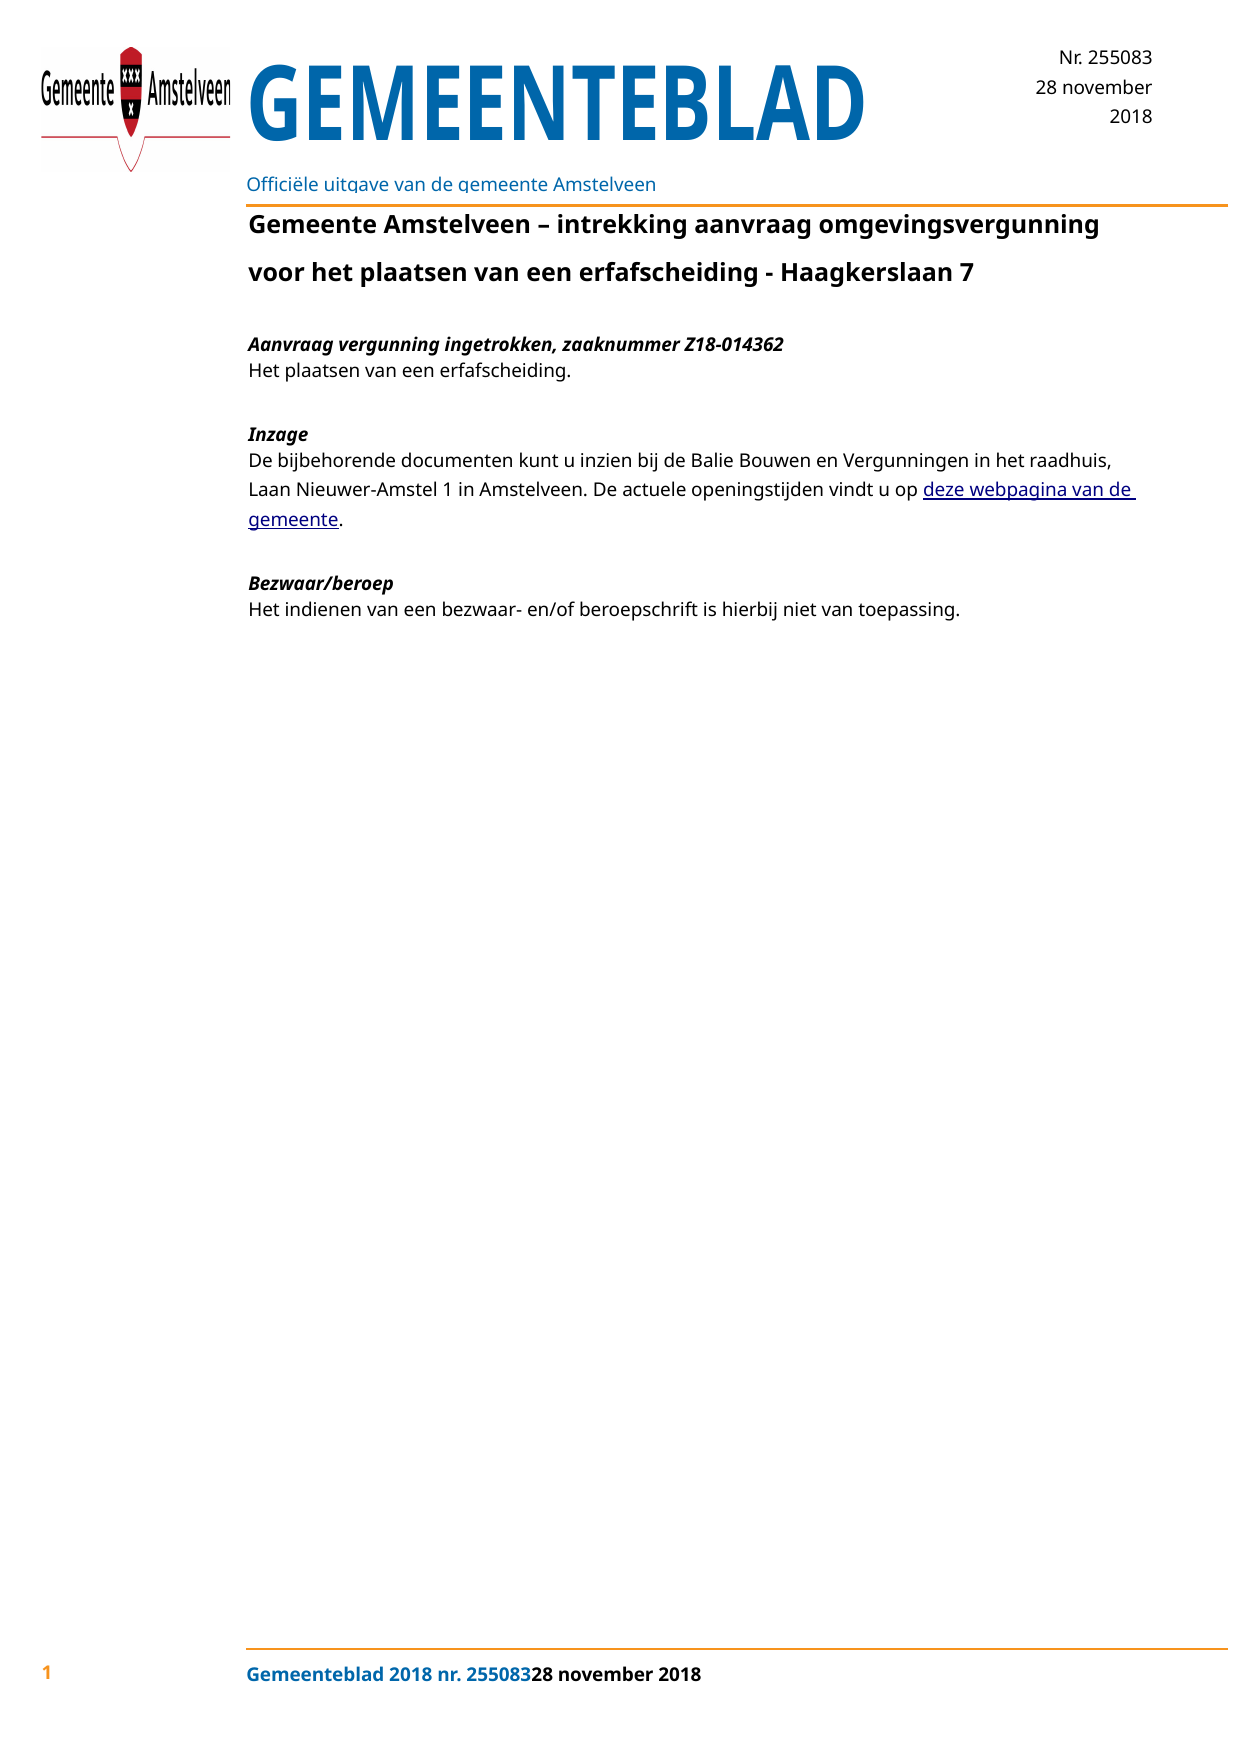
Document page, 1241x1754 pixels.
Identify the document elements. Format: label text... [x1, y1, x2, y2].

text Het plaatsen van een erfafscheiding. [248, 357, 1152, 383]
text Het indienen van een bezwaar- en/of beroepschrift is hierbij niet van toepassing. [248, 596, 1152, 621]
text Bezwaar/beroep [248, 570, 1152, 596]
text Aanvraag vergunning ingetrokken, zaaknummer Z18-014362 [248, 331, 1152, 357]
text De bijbehorende documenten kunt u inzien bij de Balie Bouwen en Vergunningen in het raadhuis, Laan Nieuwer-Amstel 1 in Amstelveen. De actuele openingstijden vindt u op deze webpagina van de gemeente. [248, 447, 1152, 532]
text Inzage [248, 421, 1152, 447]
picture [41, 47, 231, 172]
text Gemeente Amstelveen – intrekking aanvraag omgevingsvergunning voor het plaatsen van een erfafscheiding - Haagkerslaan 7 [248, 207, 1152, 288]
